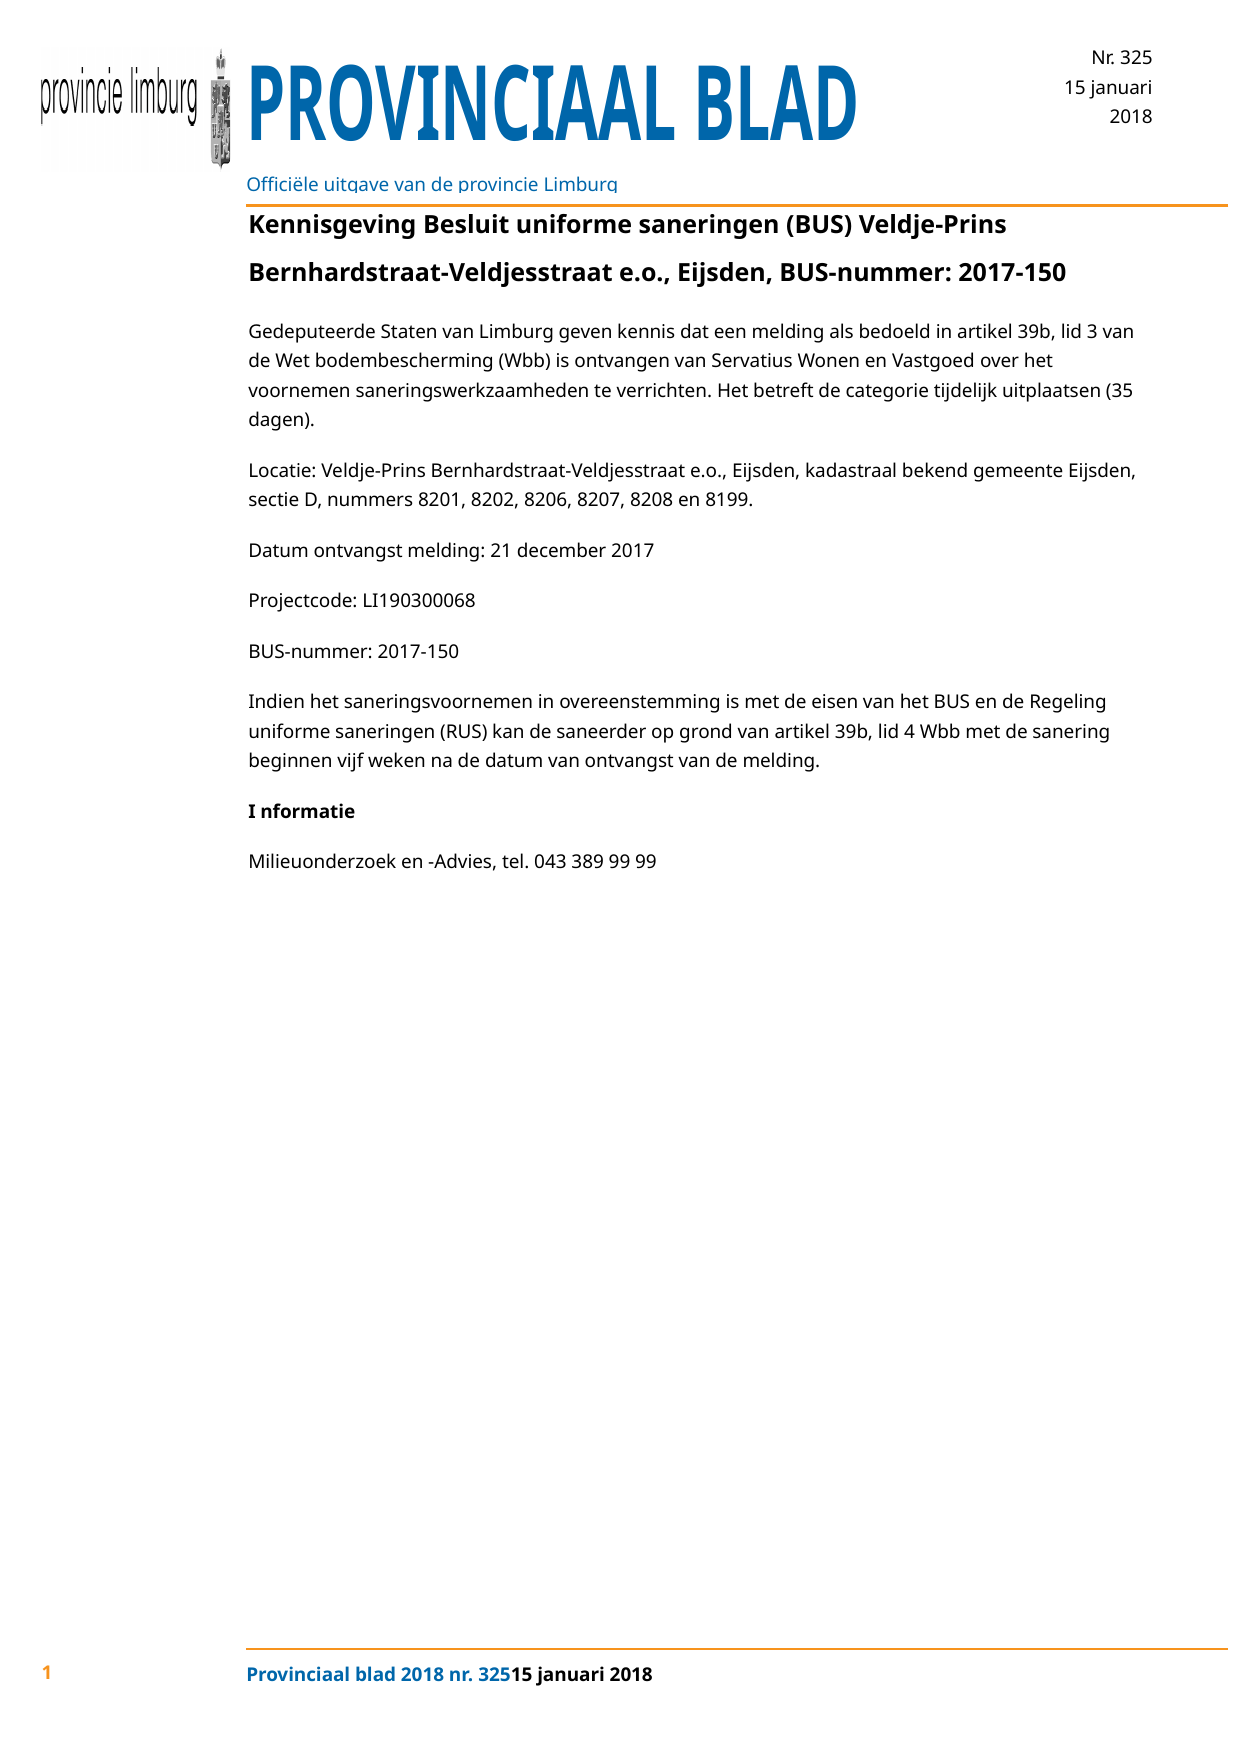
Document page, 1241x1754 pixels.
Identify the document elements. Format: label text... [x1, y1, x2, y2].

text BUS-nummer: 2017-150 [248, 638, 1152, 664]
text Milieuonderzoek en -Advies, tel. 043 389 99 99 [248, 848, 1152, 874]
picture [41, 47, 231, 172]
text Gedeputeerde Staten van Limburg geven kennis dat een melding als bedoeld in artikel 39b, lid 3 van de Wet bodembescherming (Wbb) is ontvangen van Servatius Wonen en Vastgoed over het voornemen saneringswerkzaamheden te verrichten. Het betreft de categorie tijdelijk uitplaatsen (35 dagen). [248, 318, 1152, 432]
text I nformatie [248, 798, 1152, 824]
text Datum ontvangst melding: 21 december 2017 [248, 537, 1152, 563]
text Locatie: Veldje-Prins Bernhardstraat-Veldjesstraat e.o., Eijsden, kadastraal bekend gemeente Eijsden, sectie D, nummers 8201, 8202, 8206, 8207, 8208 en 8199. [248, 457, 1152, 512]
text Indien het saneringsvoornemen in overeenstemming is met de eisen van het BUS en de Regeling uniforme saneringen (RUS) kan de saneerder op grond van artikel 39b, lid 4 Wbb met de sanering beginnen vijf weken na de datum van ontvangst van de melding. [248, 688, 1152, 773]
text Projectcode: LI190300068 [248, 587, 1152, 613]
text Kennisgeving Besluit uniforme saneringen (BUS) Veldje-Prins Bernhardstraat-Veldjesstraat e.o., Eijsden, BUS-nummer: 2017-150 [248, 207, 1152, 288]
